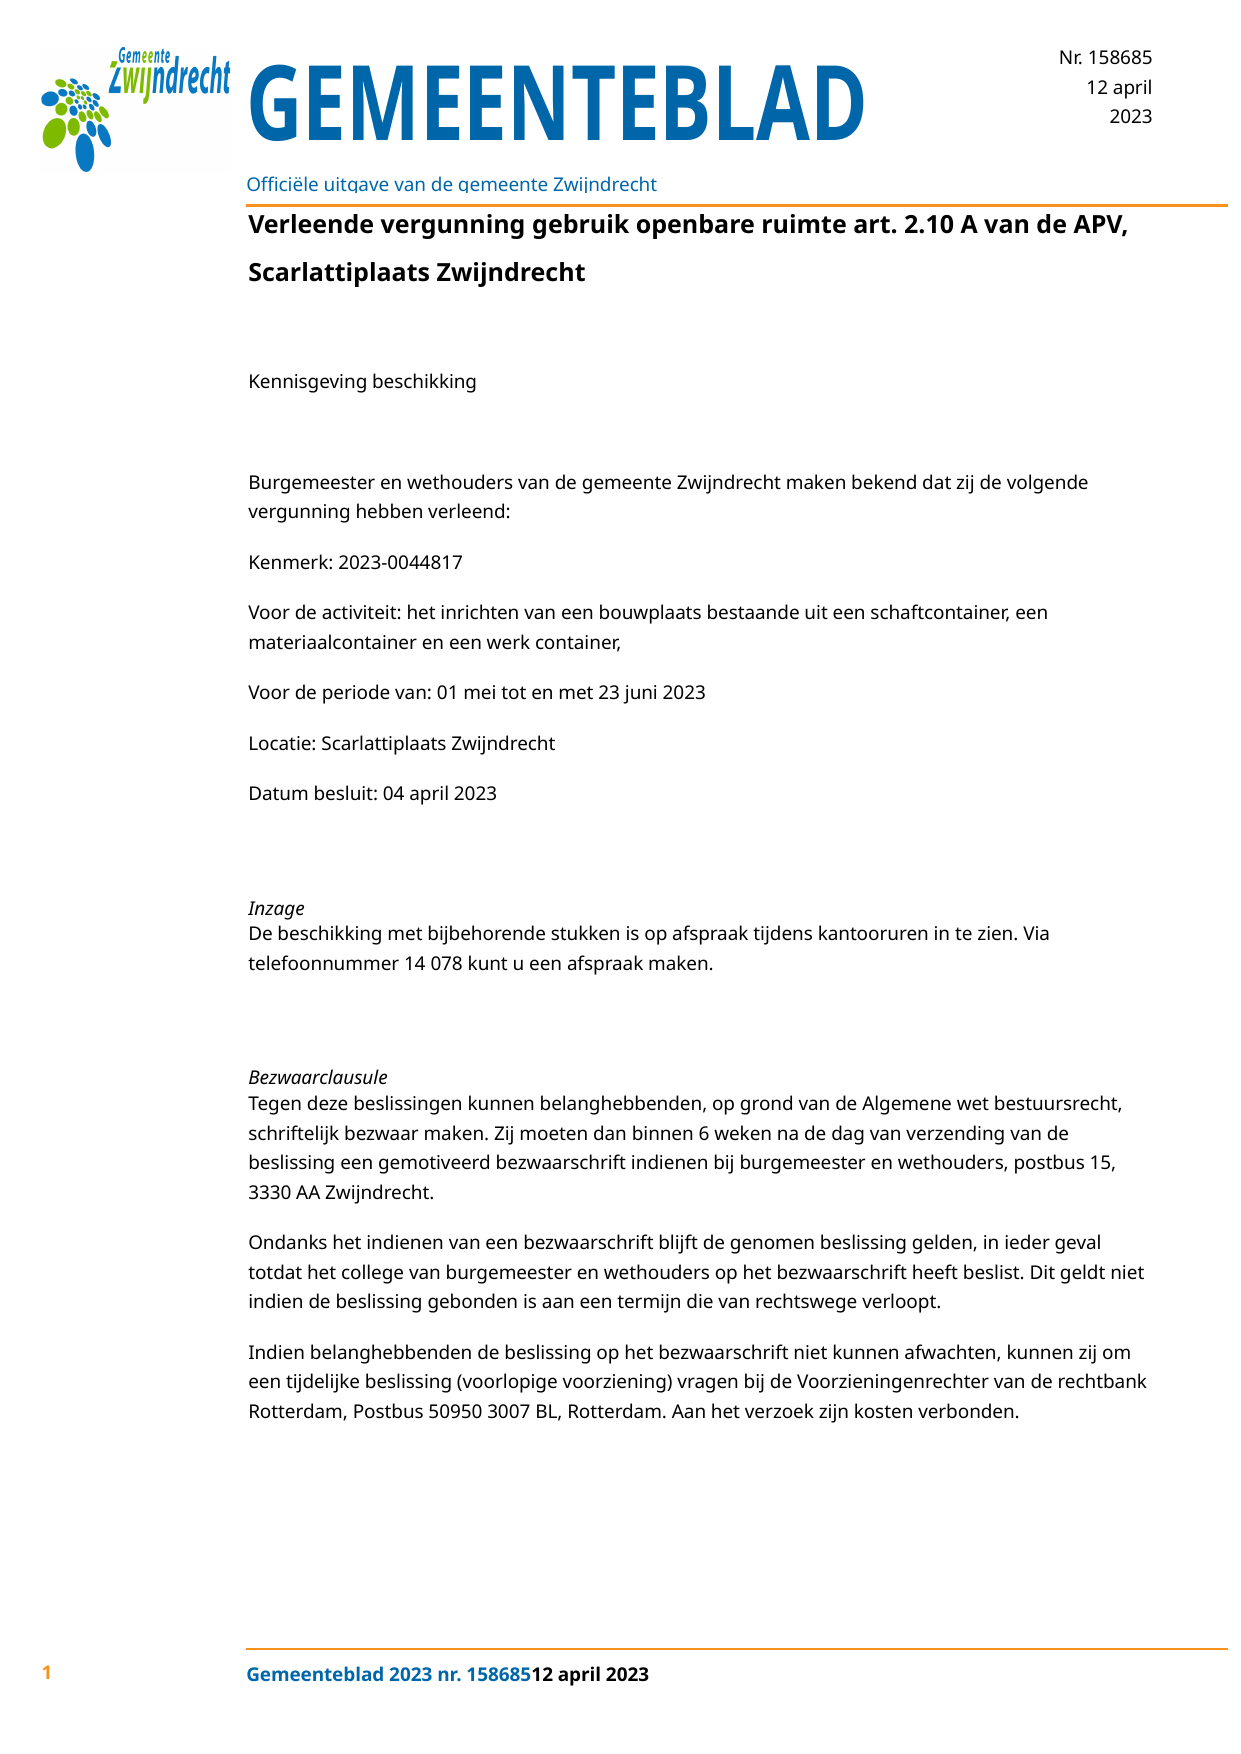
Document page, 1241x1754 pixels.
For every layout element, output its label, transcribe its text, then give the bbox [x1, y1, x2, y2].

text Indien belanghebbenden de beslissing op het bezwaarschrift niet kunnen afwachten, kunnen zij om een tijdelijke beslissing (voorlopige voorziening) vragen bij de Voorzieningenrechter van de rechtbank Rotterdam, Postbus 50950 3007 BL, Rotterdam. Aan het verzoek zijn kosten verbonden. [248, 1339, 1152, 1424]
text Bezwaarclausule [248, 1064, 1152, 1090]
text Burgemeester en wethouders van de gemeente Zwijndrecht maken bekend dat zij de volgende vergunning hebben verleend: [248, 469, 1152, 524]
text De beschikking met bijbehorende stukken is op afspraak tijdens kantooruren in te zien. Via telefoonnummer 14 078 kunt u een afspraak maken. [248, 921, 1152, 976]
text Ondanks het indienen van een bezwaarschrift blijft de genomen beslissing gelden, in ieder geval totdat het college van burgemeester en wethouders op het bezwaarschrift heeft beslist. Dit geldt niet indien de beslissing gebonden is aan een termijn die van rechtswege verloopt. [248, 1229, 1152, 1314]
text Kenmerk: 2023-0044817 [248, 549, 1152, 575]
picture [41, 47, 231, 172]
text Datum besluit: 04 april 2023 [248, 780, 1152, 806]
text Inzage [248, 895, 1152, 921]
text Kennisgeving beschikking [248, 368, 1152, 394]
text Voor de activiteit: het inrichten van een bouwplaats bestaande uit een schaftcontainer, een materiaalcontainer en een werk container, [248, 599, 1152, 655]
text Voor de periode van: 01 mei tot en met 23 juni 2023 [248, 679, 1152, 705]
text Locatie: Scarlattiplaats Zwijndrecht [248, 730, 1152, 756]
text Tegen deze beslissingen kunnen belanghebbenden, op grond van de Algemene wet bestuursrecht, schriftelijk bezwaar maken. Zij moeten dan binnen 6 weken na de dag van verzending van de beslissing een gemotiveerd bezwaarschrift indienen bij burgemeester en wethouders, postbus 15, 3330 AA Zwijndrecht. [248, 1090, 1152, 1205]
text Verleende vergunning gebruik openbare ruimte art. 2.10 A van de APV, Scarlattiplaats Zwijndrecht [248, 207, 1152, 288]
